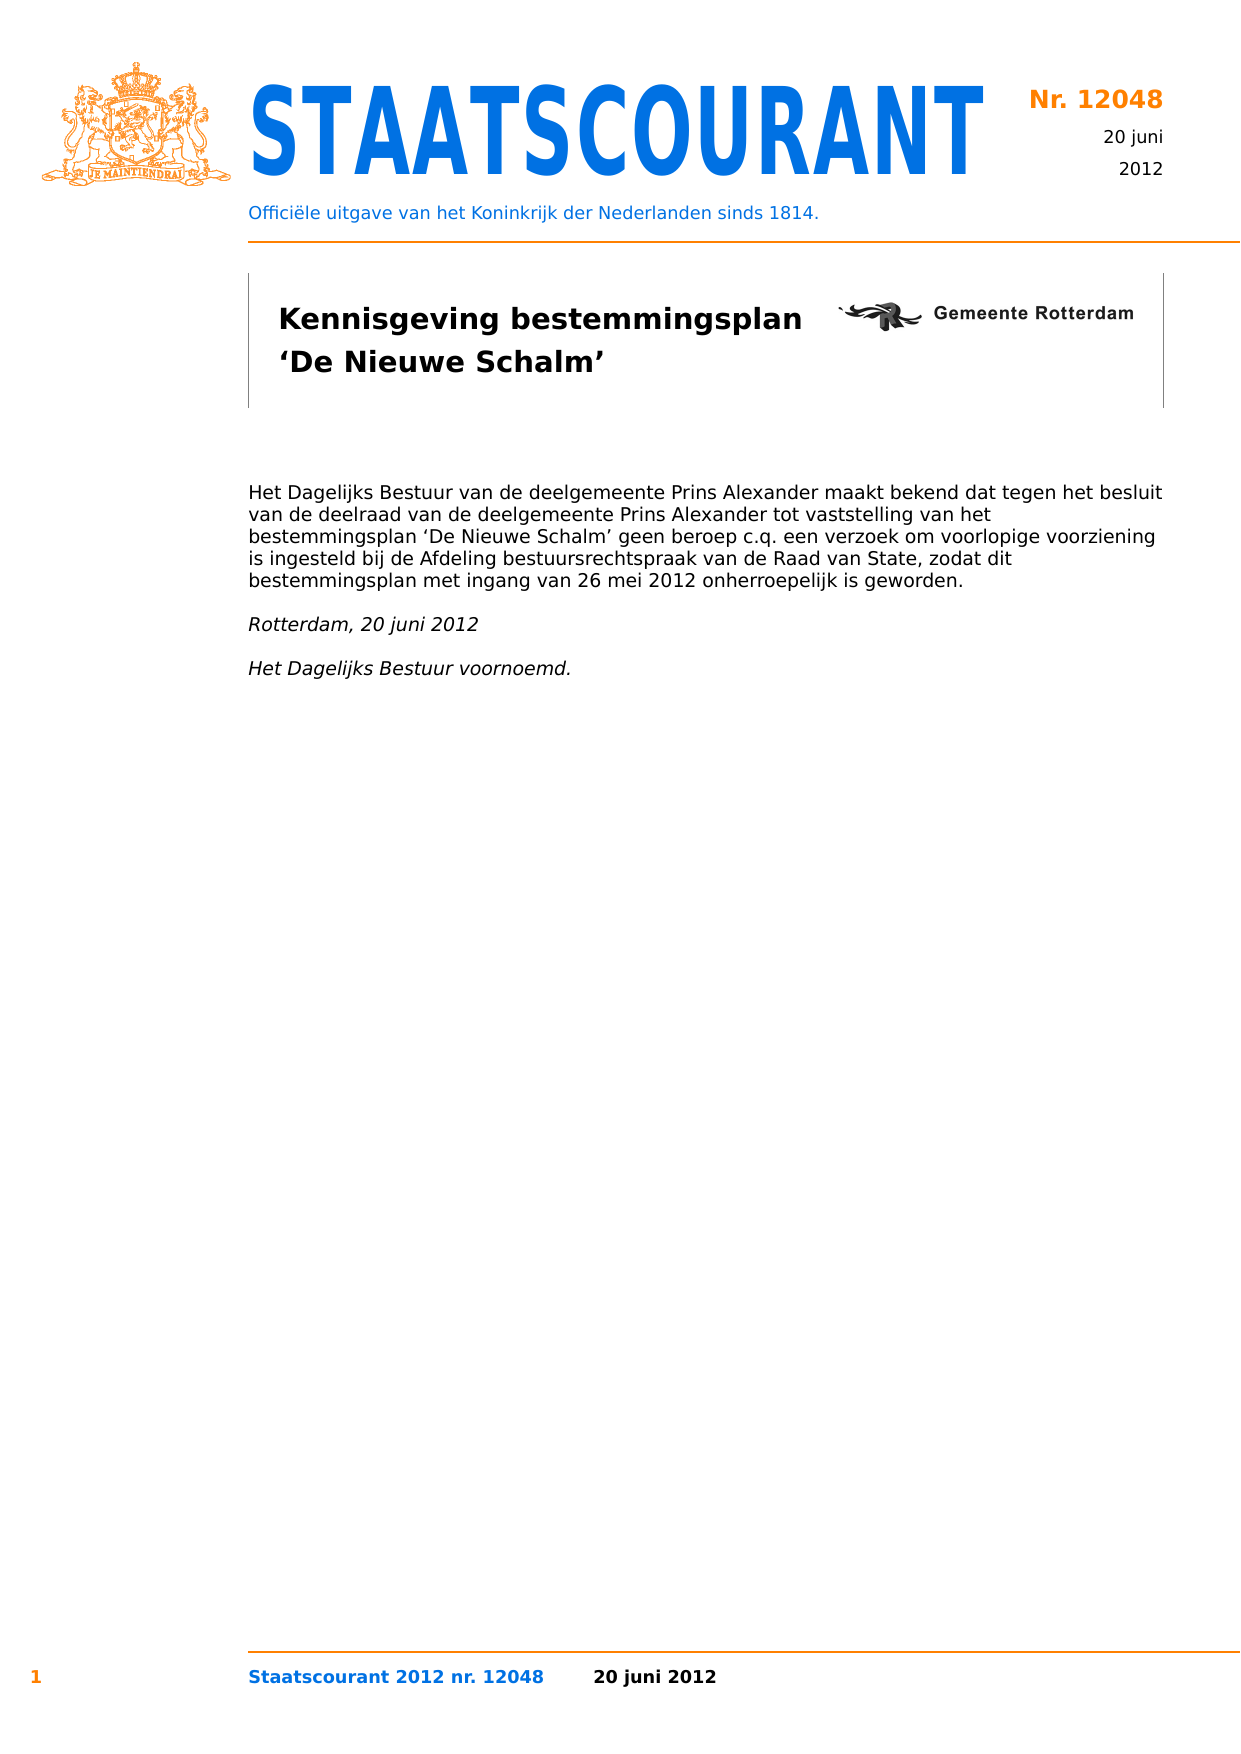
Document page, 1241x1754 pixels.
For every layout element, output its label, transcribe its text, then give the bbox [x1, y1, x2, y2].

table_header [25, 62, 248, 241]
picture [41, 62, 231, 186]
text Het Dagelijks Bestuur van de deelgemeente Prins Alexander maakt bekend dat tegen het besluit van de deelraad van de deelgemeente Prins Alexander tot vaststelling van het bestemmingsplan ‘De Nieuwe Schalm’ geen beroep c.q. een verzoek om voorlopige voorziening is ingesteld bij de Afdeling bestuursrechtspraak van de Raad van State, zodat dit bestemmingsplan met ingang van 26 mei 2012 onherroepelijk is geworden. [248, 482, 1163, 592]
table_header Nr. 12048 [998, 62, 1240, 121]
table_cell Officiële uitgave van het Koninkrijk der Nederlanden sinds 1814. [248, 203, 1240, 241]
subtitle Kennisgeving bestemmingsplan ‘De Nieuwe Schalm’ [249, 273, 1163, 408]
table_header STAATSCOURANT [248, 62, 998, 203]
picture [838, 302, 1134, 332]
text Rotterdam, 20 juni 2012 [248, 614, 1163, 636]
table_cell 20 juni [998, 121, 1240, 153]
table_cell 2012 [998, 153, 1240, 203]
text Het Dagelijks Bestuur voornoemd. [248, 658, 1163, 680]
